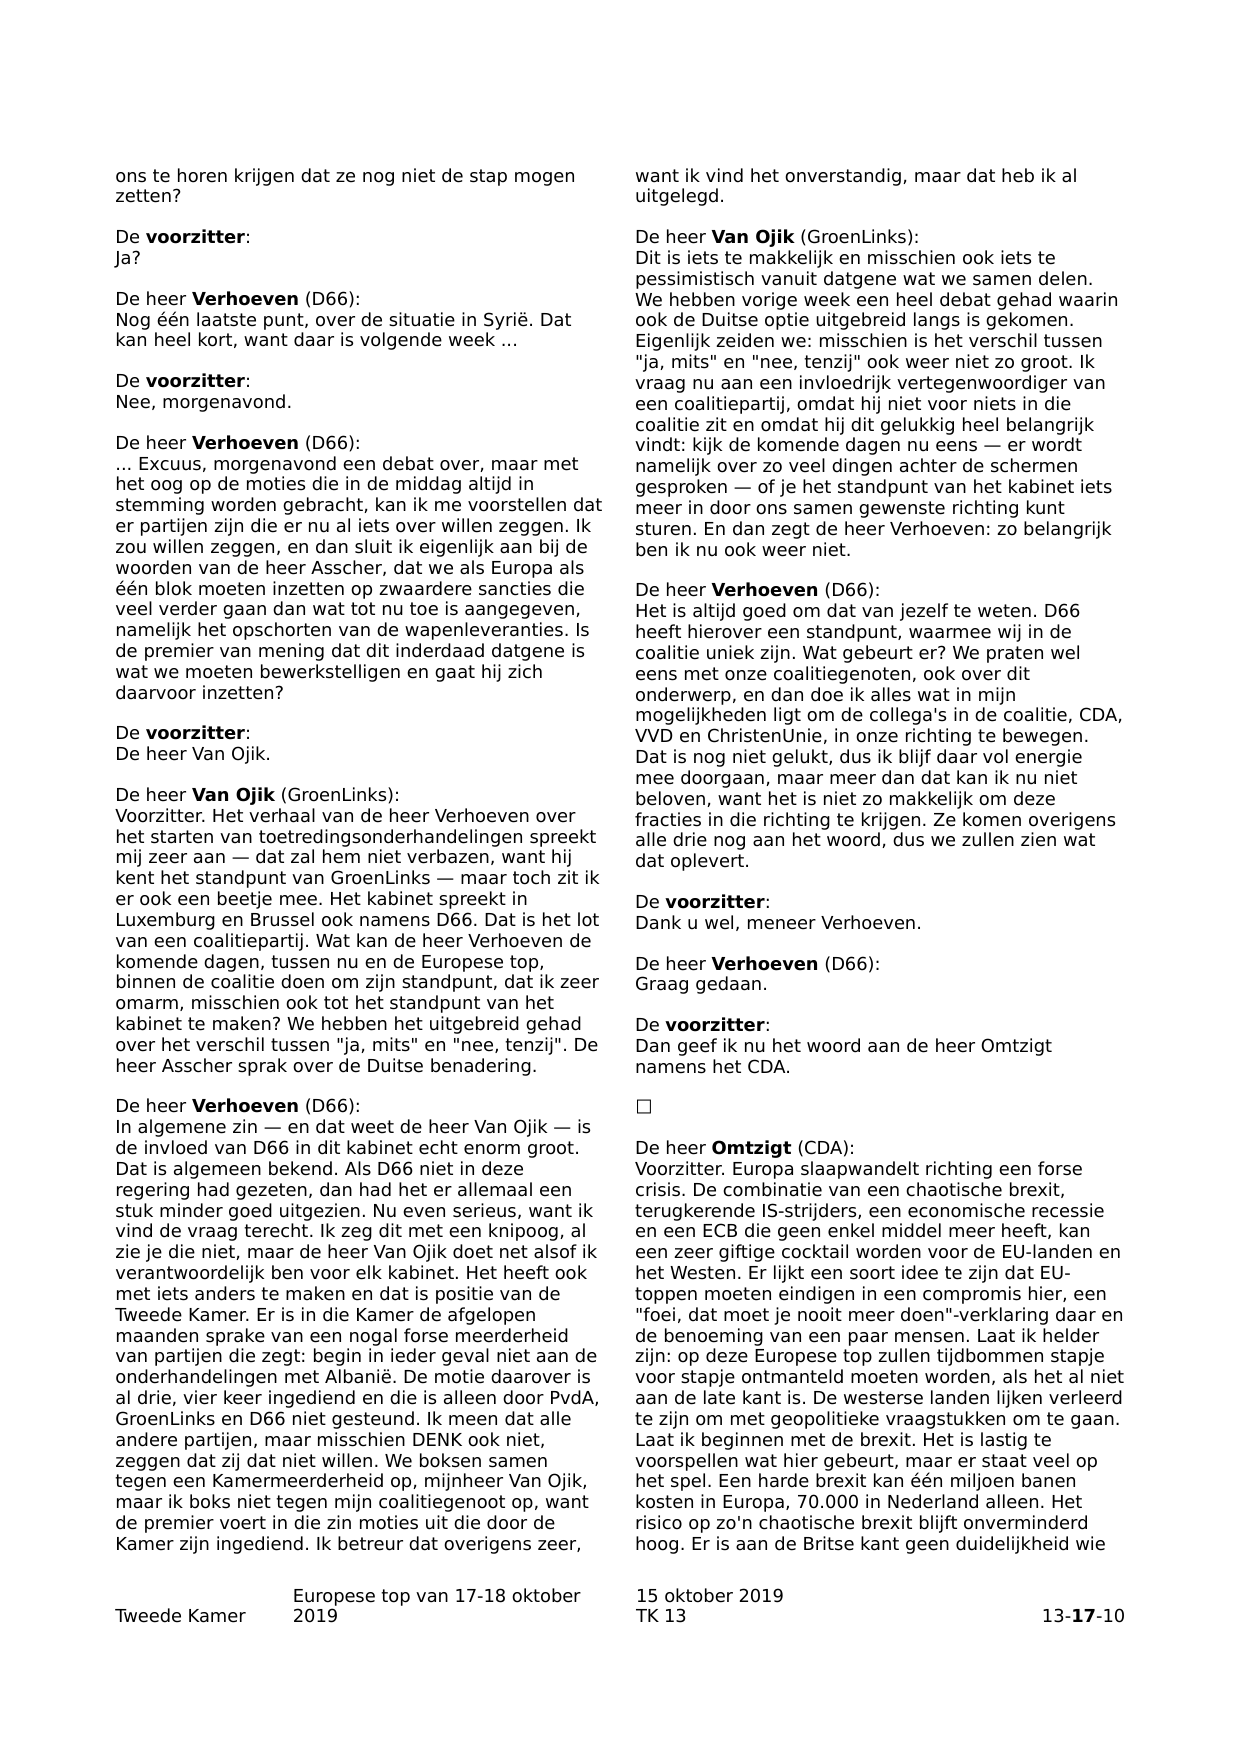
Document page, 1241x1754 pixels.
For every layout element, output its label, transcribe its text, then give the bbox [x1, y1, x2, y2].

text De heer Verhoeven (D66): [635, 580, 1125, 601]
text De voorzitter: [115, 371, 605, 392]
text Nog één laatste punt, over de situatie in Syrië. Dat kan heel kort, want daar is volgende week ... [115, 309, 605, 351]
text Dank u wel, meneer Verhoeven. [635, 912, 1125, 933]
text De heer Verhoeven (D66): [635, 953, 1125, 974]
text Nee, morgenavond. [115, 392, 605, 412]
text De voorzitter: [115, 723, 605, 744]
text De heer Van Ojik (GroenLinks): [635, 227, 1125, 248]
text Voorzitter. Het verhaal van de heer Verhoeven over het starten van toetredingsonderhandelingen spreekt mij zeer aan — dat zal hem niet verbazen, want hij kent het standpunt van GroenLinks — maar toch zit ik er ook een beetje mee. Het kabinet spreekt in Luxemburg en Brussel ook namens D66. Dat is het lot van een coalitiepartij. Wat kan de heer Verhoeven de komende dagen, tussen nu en de Europese top, binnen de coalitie doen om zijn standpunt, dat ik zeer omarm, misschien ook tot het standpunt van het kabinet te maken? We hebben het uitgebreid gehad over het verschil tussen "ja, mits" en "nee, tenzij". De heer Asscher sprak over de Duitse benadering. [115, 806, 605, 1076]
text Dit is iets te makkelijk en misschien ook iets te pessimistisch vanuit datgene wat we samen delen. We hebben vorige week een heel debat gehad waarin ook de Duitse optie uitgebreid langs is gekomen. Eigenlijk zeiden we: misschien is het verschil tussen "ja, mits" en "nee, tenzij" ook weer niet zo groot. Ik vraag nu aan een invloedrijk vertegenwoordiger van een coalitiepartij, omdat hij niet voor niets in die coalitie zit en omdat hij dit gelukkig heel belangrijk vindt: kijk de komende dagen nu eens — er wordt namelijk over zo veel dingen achter de schermen gesproken — of je het standpunt van het kabinet iets meer in door ons samen gewenste richting kunt sturen. En dan zegt de heer Verhoeven: zo belangrijk ben ik nu ook weer niet. [635, 248, 1125, 560]
text De heer Van Ojik. [115, 744, 605, 765]
text Het is altijd goed om dat van jezelf te weten. D66 heeft hierover een standpunt, waarmee wij in de coalitie uniek zijn. Wat gebeurt er? We praten wel eens met onze coalitiegenoten, ook over dit onderwerp, en dan doe ik alles wat in mijn mogelijkheden ligt om de collega's in de coalitie, CDA, VVD en ChristenUnie, in onze richting te bewegen. Dat is nog niet gelukt, dus ik blijf daar vol energie mee doorgaan, maar meer dan dat kan ik nu niet beloven, want het is niet zo makkelijk om deze fracties in die richting te krijgen. Ze komen overigens alle drie nog aan het woord, dus we zullen zien wat dat oplevert. [635, 601, 1125, 872]
text ⬜ [635, 1097, 1125, 1118]
text De heer Verhoeven (D66): [115, 288, 605, 309]
text Dan geef ik nu het woord aan de heer Omtzigt namens het CDA. [635, 1036, 1125, 1077]
text De voorzitter: [635, 1015, 1125, 1036]
text De heer Verhoeven (D66): [115, 432, 605, 453]
text De heer Verhoeven (D66): [115, 1096, 605, 1117]
text De heer Omtzigt (CDA): [635, 1138, 1125, 1159]
text De voorzitter: [115, 227, 605, 248]
text In algemene zin — en dat weet de heer Van Ojik — is de invloed van D66 in dit kabinet echt enorm groot. Dat is algemeen bekend. Als D66 niet in deze regering had gezeten, dan had het er allemaal een stuk minder goed uitgezien. Nu even serieus, want ik vind de vraag terecht. Ik zeg dit met een knipoog, al zie je die niet, maar de heer Van Ojik doet net alsof ik verantwoordelijk ben voor elk kabinet. Het heeft ook met iets anders te maken en dat is positie van de Tweede Kamer. Er is in die Kamer de afgelopen maanden sprake van een nogal forse meerderheid van partijen die zegt: begin in ieder geval niet aan de onderhandelingen met Albanië. De motie daarover is al drie, vier keer ingediend en die is alleen door PvdA, GroenLinks en D66 niet gesteund. Ik meen dat alle andere partijen, maar misschien DENK ook niet, zeggen dat zij dat niet willen. We boksen samen tegen een Kamermeerderheid op, mijnheer Van Ojik, maar ik boks niet tegen mijn coalitiegenoot op, want de premier voert in die zin moties uit die door de Kamer zijn ingediend. Ik betreur dat overigens zeer, [115, 1117, 605, 1554]
text ... Excuus, morgenavond een debat over, maar met het oog op de moties die in de middag altijd in stemming worden gebracht, kan ik me voorstellen dat er partijen zijn die er nu al iets over willen zeggen. Ik zou willen zeggen, en dan sluit ik eigenlijk aan bij de woorden van de heer Asscher, dat we als Europa als één blok moeten inzetten op zwaardere sancties die veel verder gaan dan wat tot nu toe is aangegeven, namelijk het opschorten van de wapenleveranties. Is de premier van mening dat dit inderdaad datgene is wat we moeten bewerkstelligen en gaat hij zich daarvoor inzetten? [115, 453, 605, 703]
text De voorzitter: [635, 892, 1125, 912]
text ons te horen krijgen dat ze nog niet de stap mogen zetten? [115, 165, 605, 207]
text De heer Van Ojik (GroenLinks): [115, 785, 605, 806]
text Ja? [115, 248, 605, 268]
text Laat ik beginnen met de brexit. Het is lastig te voorspellen wat hier gebeurt, maar er staat veel op het spel. Een harde brexit kan één miljoen banen kosten in Europa, 70.000 in Nederland alleen. Het risico op zo'n chaotische brexit blijft onverminderd hoog. Er is aan de Britse kant geen duidelijkheid wie [635, 1429, 1125, 1554]
text want ik vind het onverstandig, maar dat heb ik al uitgelegd. [635, 165, 1125, 207]
text Graag gedaan. [635, 974, 1125, 995]
text Voorzitter. Europa slaapwandelt richting een forse crisis. De combinatie van een chaotische brexit, terugkerende IS-strijders, een economische recessie en een ECB die geen enkel middel meer heeft, kan een zeer giftige cocktail worden voor de EU-landen en het Westen. Er lijkt een soort idee te zijn dat EU-toppen moeten eindigen in een compromis hier, een "foei, dat moet je nooit meer doen"-verklaring daar en de benoeming van een paar mensen. Laat ik helder zijn: op deze Europese top zullen tijdbommen stapje voor stapje ontmanteld moeten worden, als het al niet aan de late kant is. De westerse landen lijken verleerd te zijn om met geopolitieke vraagstukken om te gaan. [635, 1159, 1125, 1429]
